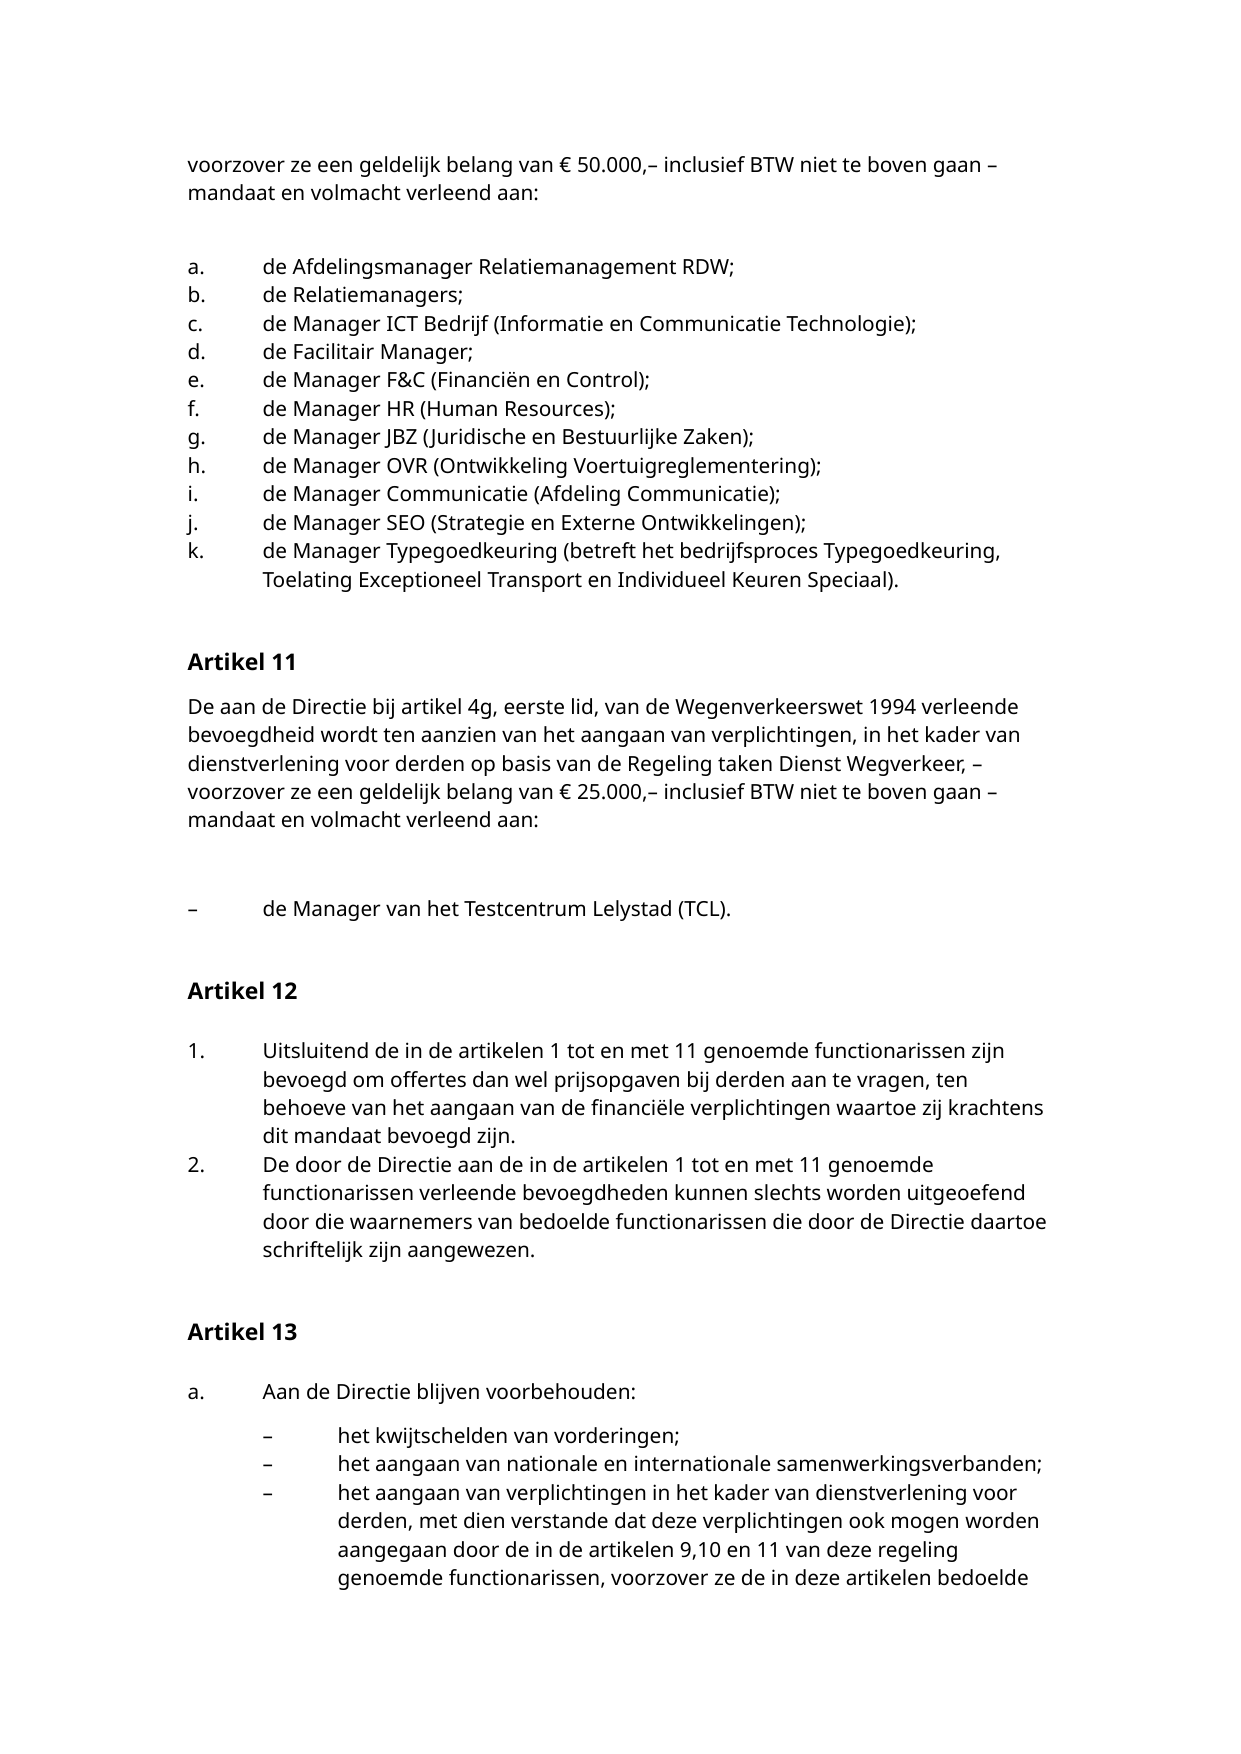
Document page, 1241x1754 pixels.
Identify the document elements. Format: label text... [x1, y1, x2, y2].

subtitle Artikel 12 [187, 975, 1053, 1006]
list de Afdelingsmanager Relatiemanagement RDW; [187, 252, 1053, 280]
list de Manager F&C (Financiën en Control); [187, 366, 1053, 394]
list het aangaan van nationale en internationale samenwerkingsverbanden; [262, 1449, 1053, 1478]
list de Manager Typegoedkeuring (betreft het bedrijfsproces Typegoedkeuring, Toelating Exceptioneel Transport en Individueel Keuren Speciaal). [187, 536, 1053, 593]
subtitle Artikel 13 [187, 1316, 1053, 1347]
list Aan de Directie blijven voorbehouden: [187, 1377, 1053, 1406]
list de Manager van het Testcentrum Lelystad (TCL). [187, 894, 1053, 922]
list de Manager OVR (Ontwikkeling Voertuigreglementering); [187, 451, 1053, 479]
list Uitsluitend de in de artikelen 1 tot en met 11 genoemde functionarissen zijn bevoegd om offertes dan wel prijsopgaven bij derden aan te vragen, ten behoeve van het aangaan van de financiële verplichtingen waartoe zij krachtens dit mandaat bevoegd zijn. [187, 1036, 1053, 1150]
list de Relatiemanagers; [187, 280, 1053, 309]
list het kwijtschelden van vorderingen; [262, 1421, 1053, 1449]
list de Manager ICT Bedrijf (Informatie en Communicatie Technologie); [187, 309, 1053, 337]
list de Manager JBZ (Juridische en Bestuurlijke Zaken); [187, 422, 1053, 451]
text voorzover ze een geldelijk belang van € 50.000,– inclusief BTW niet te boven gaan – mandaat en volmacht verleend aan: [187, 150, 1053, 207]
list de Manager HR (Human Resources); [187, 394, 1053, 422]
list De door de Directie aan de in de artikelen 1 tot en met 11 genoemde functionarissen verleende bevoegdheden kunnen slechts worden uitgeoefend door die waarnemers van bedoelde functionarissen die door de Directie daartoe schriftelijk zijn aangewezen. [187, 1150, 1053, 1264]
text De aan de Directie bij artikel 4g, eerste lid, van de Wegenverkeerswet 1994 verleende bevoegdheid wordt ten aanzien van het aangaan van verplichtingen, in het kader van dienstverlening voor derden op basis van de Regeling taken Dienst Wegverkeer, – voorzover ze een geldelijk belang van € 25.000,– inclusief BTW niet te boven gaan – mandaat en volmacht verleend aan: [187, 692, 1053, 834]
subtitle Artikel 11 [187, 646, 1053, 677]
list de Manager Communicatie (Afdeling Communicatie); [187, 479, 1053, 508]
list de Manager SEO (Strategie en Externe Ontwikkelingen); [187, 508, 1053, 536]
list de Facilitair Manager; [187, 337, 1053, 366]
list het aangaan van verplichtingen in het kader van dienstverlening voor derden, met dien verstande dat deze verplichtingen ook mogen worden aangegaan door de in de artikelen 9,10 en 11 van deze regeling genoemde functionarissen, voorzover ze de in deze artikelen bedoelde [262, 1478, 1053, 1592]
